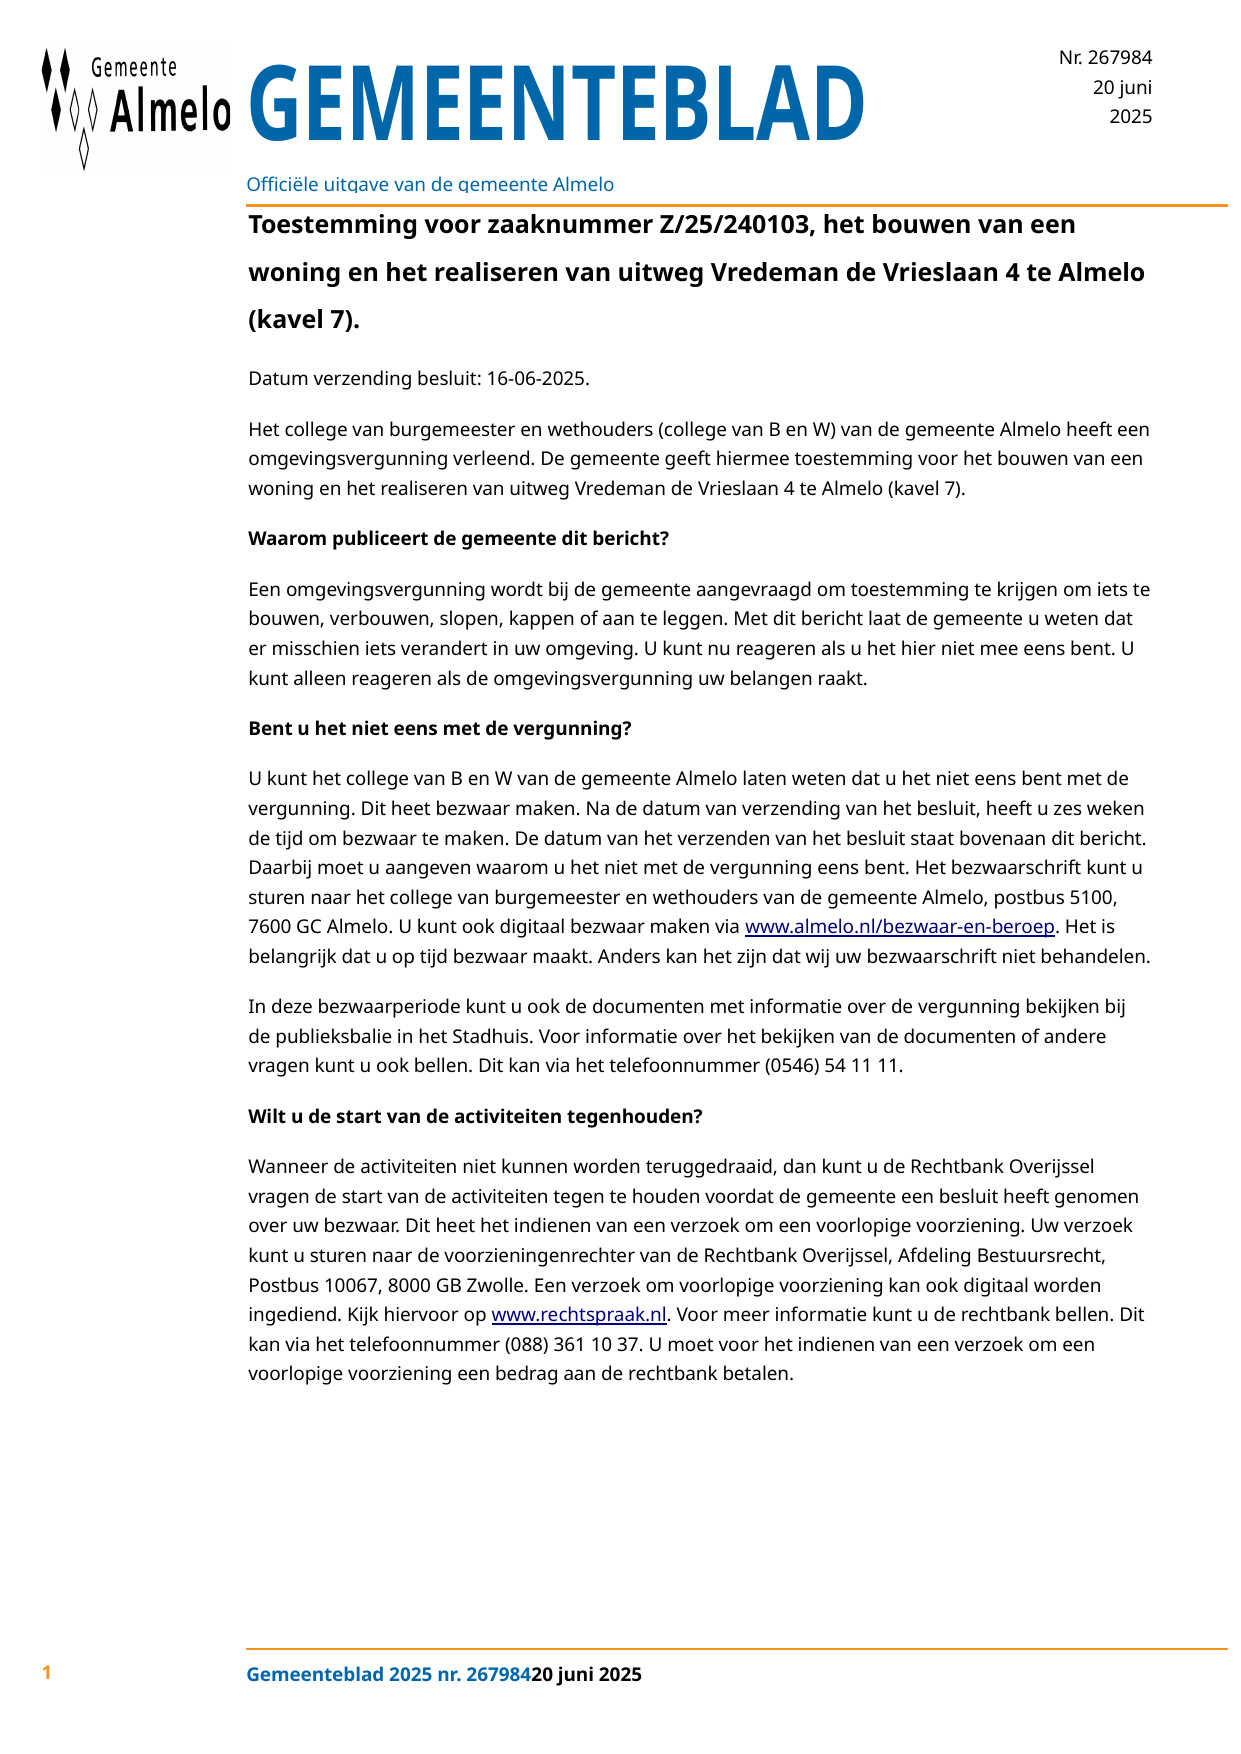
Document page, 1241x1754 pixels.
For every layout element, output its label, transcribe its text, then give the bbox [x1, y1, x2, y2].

text U kunt het college van B en W van de gemeente Almelo laten weten dat u het niet eens bent met de vergunning. Dit heet bezwaar maken. Na de datum van verzending van het besluit, heeft u zes weken de tijd om bezwaar te maken. De datum van het verzenden van het besluit staat bovenaan dit bericht. Daarbij moet u aangeven waarom u het niet met de vergunning eens bent. Het bezwaarschrift kunt u sturen naar het college van burgemeester en wethouders van de gemeente Almelo, postbus 5100, 7600 GC Almelo. U kunt ook digitaal bezwaar maken via www.almelo.nl/bezwaar-en-beroep. Het is belangrijk dat u op tijd bezwaar maakt. Anders kan het zijn dat wij uw bezwaarschrift niet behandelen. [248, 766, 1152, 969]
text Wanneer de activiteiten niet kunnen worden teruggedraaid, dan kunt u de Rechtbank Overijssel vragen de start van de activiteiten tegen te houden voordat de gemeente een besluit heeft genomen over uw bezwaar. Dit heet het indienen van een verzoek om een voorlopige voorziening. Uw verzoek kunt u sturen naar de voorzieningenrechter van de Rechtbank Overijssel, Afdeling Bestuursrecht, Postbus 10067, 8000 GB Zwolle. Een verzoek om voorlopige voorziening kan ook digitaal worden ingediend. Kijk hiervoor op www.rechtspraak.nl. Voor meer informatie kunt u de rechtbank bellen. Dit kan via het telefoonnummer (088) 361 10 37. U moet voor het indienen van een verzoek om een voorlopige voorziening een bedrag aan de rechtbank betalen. [248, 1153, 1152, 1386]
text Datum verzending besluit: 16-06-2025. [248, 366, 1152, 391]
text Wilt u de start van de activiteiten tegenhouden? [248, 1103, 1152, 1129]
text Toestemming voor zaaknummer Z/25/240103, het bouwen van een woning en het realiseren van uitweg Vredeman de Vrieslaan 4 te Almelo (kavel 7). [248, 207, 1152, 336]
picture [41, 47, 231, 172]
text Bent u het niet eens met de vergunning? [248, 715, 1152, 741]
text Een omgevingsvergunning wordt bij de gemeente aangevraagd om toestemming te krijgen om iets te bouwen, verbouwen, slopen, kappen of aan te leggen. Met dit bericht laat de gemeente u weten dat er misschien iets verandert in uw omgeving. U kunt nu reageren als u het hier niet mee eens bent. U kunt alleen reageren als de omgevingsvergunning uw belangen raakt. [248, 576, 1152, 690]
text Het college van burgemeester en wethouders (college van B en W) van de gemeente Almelo heeft een omgevingsvergunning verleend. De gemeente geeft hiermee toestemming voor het bouwen van een woning en het realiseren van uitweg Vredeman de Vrieslaan 4 te Almelo (kavel 7). [248, 416, 1152, 501]
text Waarom publiceert de gemeente dit bericht? [248, 526, 1152, 551]
text In deze bezwaarperiode kunt u ook de documenten met informatie over de vergunning bekijken bij de publieksbalie in het Stadhuis. Voor informatie over het bekijken van de documenten of andere vragen kunt u ook bellen. Dit kan via het telefoonnummer (0546) 54 11 11. [248, 993, 1152, 1078]
